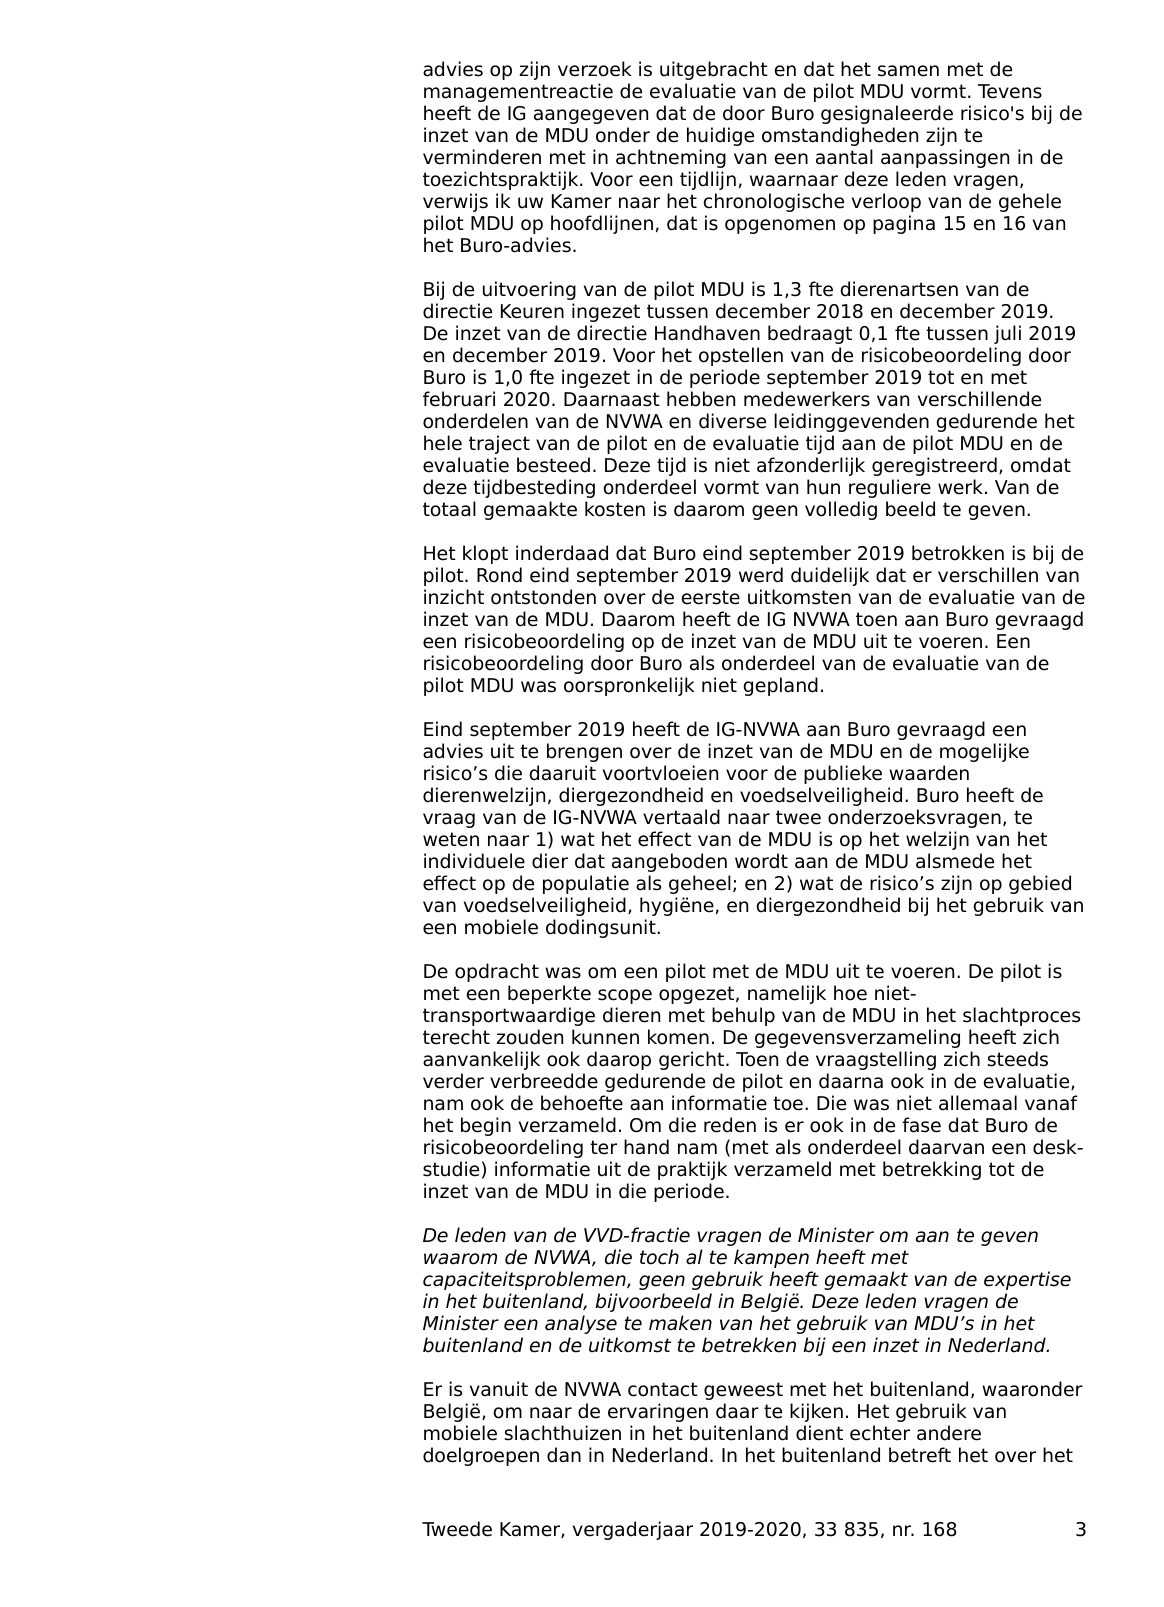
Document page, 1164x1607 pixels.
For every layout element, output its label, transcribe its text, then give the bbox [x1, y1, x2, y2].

text De leden van de VVD-fractie vragen de Minister om aan te geven waarom de NVWA, die toch al te kampen heeft met capaciteitsproblemen, geen gebruik heeft gemaakt van de expertise in het buitenland, bijvoorbeeld in België. Deze leden vragen de Minister een analyse te maken van het gebruik van MDU’s in het buitenland en de uitkomst te betrekken bij een inzet in Nederland. [422, 1225, 1087, 1357]
text Bij de uitvoering van de pilot MDU is 1,3 fte dierenartsen van de directie Keuren ingezet tussen december 2018 en december 2019. De inzet van de directie Handhaven bedraagt 0,1 fte tussen juli 2019 en december 2019. Voor het opstellen van de risicobeoordeling door Buro is 1,0 fte ingezet in de periode september 2019 tot en met februari 2020. Daarnaast hebben medewerkers van verschillende onderdelen van de NVWA en diverse leidinggevenden gedurende het hele traject van de pilot en de evaluatie tijd aan de pilot MDU en de evaluatie besteed. Deze tijd is niet afzonderlijk geregistreerd, omdat deze tijdbesteding onderdeel vormt van hun reguliere werk. Van de totaal gemaakte kosten is daarom geen volledig beeld te geven. [422, 279, 1087, 521]
text De opdracht was om een pilot met de MDU uit te voeren. De pilot is met een beperkte scope opgezet, namelijk hoe niet-transportwaardige dieren met behulp van de MDU in het slachtproces terecht zouden kunnen komen. De gegevensverzameling heeft zich aanvankelijk ook daarop gericht. Toen de vraagstelling zich steeds verder verbreedde gedurende de pilot en daarna ook in de evaluatie, nam ook de behoefte aan informatie toe. Die was niet allemaal vanaf het begin verzameld. Om die reden is er ook in de fase dat Buro de risicobeoordeling ter hand nam (met als onderdeel daarvan een desk-studie) informatie uit de praktijk verzameld met betrekking tot de inzet van de MDU in die periode. [422, 961, 1087, 1203]
text advies op zijn verzoek is uitgebracht en dat het samen met de managementreactie de evaluatie van de pilot MDU vormt. Tevens heeft de IG aangegeven dat de door Buro gesignaleerde risico's bij de inzet van de MDU onder de huidige omstandigheden zijn te verminderen met in achtneming van een aantal aanpassingen in de toezichtspraktijk. Voor een tijdlijn, waarnaar deze leden vragen, verwijs ik uw Kamer naar het chronologische verloop van de gehele pilot MDU op hoofdlijnen, dat is opgenomen op pagina 15 en 16 van het Buro-advies. [422, 59, 1087, 257]
text Eind september 2019 heeft de IG-NVWA aan Buro gevraagd een advies uit te brengen over de inzet van de MDU en de mogelijke risico’s die daaruit voortvloeien voor de publieke waarden dierenwelzijn, diergezondheid en voedselveiligheid. Buro heeft de vraag van de IG-NVWA vertaald naar twee onderzoeksvragen, te weten naar 1) wat het effect van de MDU is op het welzijn van het individuele dier dat aangeboden wordt aan de MDU alsmede het effect op de populatie als geheel; en 2) wat de risico’s zijn op gebied van voedselveiligheid, hygiëne, en diergezondheid bij het gebruik van een mobiele dodingsunit. [422, 719, 1087, 939]
text Er is vanuit de NVWA contact geweest met het buitenland, waaronder België, om naar de ervaringen daar te kijken. Het gebruik van mobiele slachthuizen in het buitenland dient echter andere doelgroepen dan in Nederland. In het buitenland betreft het over het [422, 1379, 1087, 1467]
text Het klopt inderdaad dat Buro eind september 2019 betrokken is bij de pilot. Rond eind september 2019 werd duidelijk dat er verschillen van inzicht ontstonden over de eerste uitkomsten van de evaluatie van de inzet van de MDU. Daarom heeft de IG NVWA toen aan Buro gevraagd een risicobeoordeling op de inzet van de MDU uit te voeren. Een risicobeoordeling door Buro als onderdeel van de evaluatie van de pilot MDU was oorspronkelijk niet gepland. [422, 543, 1087, 697]
